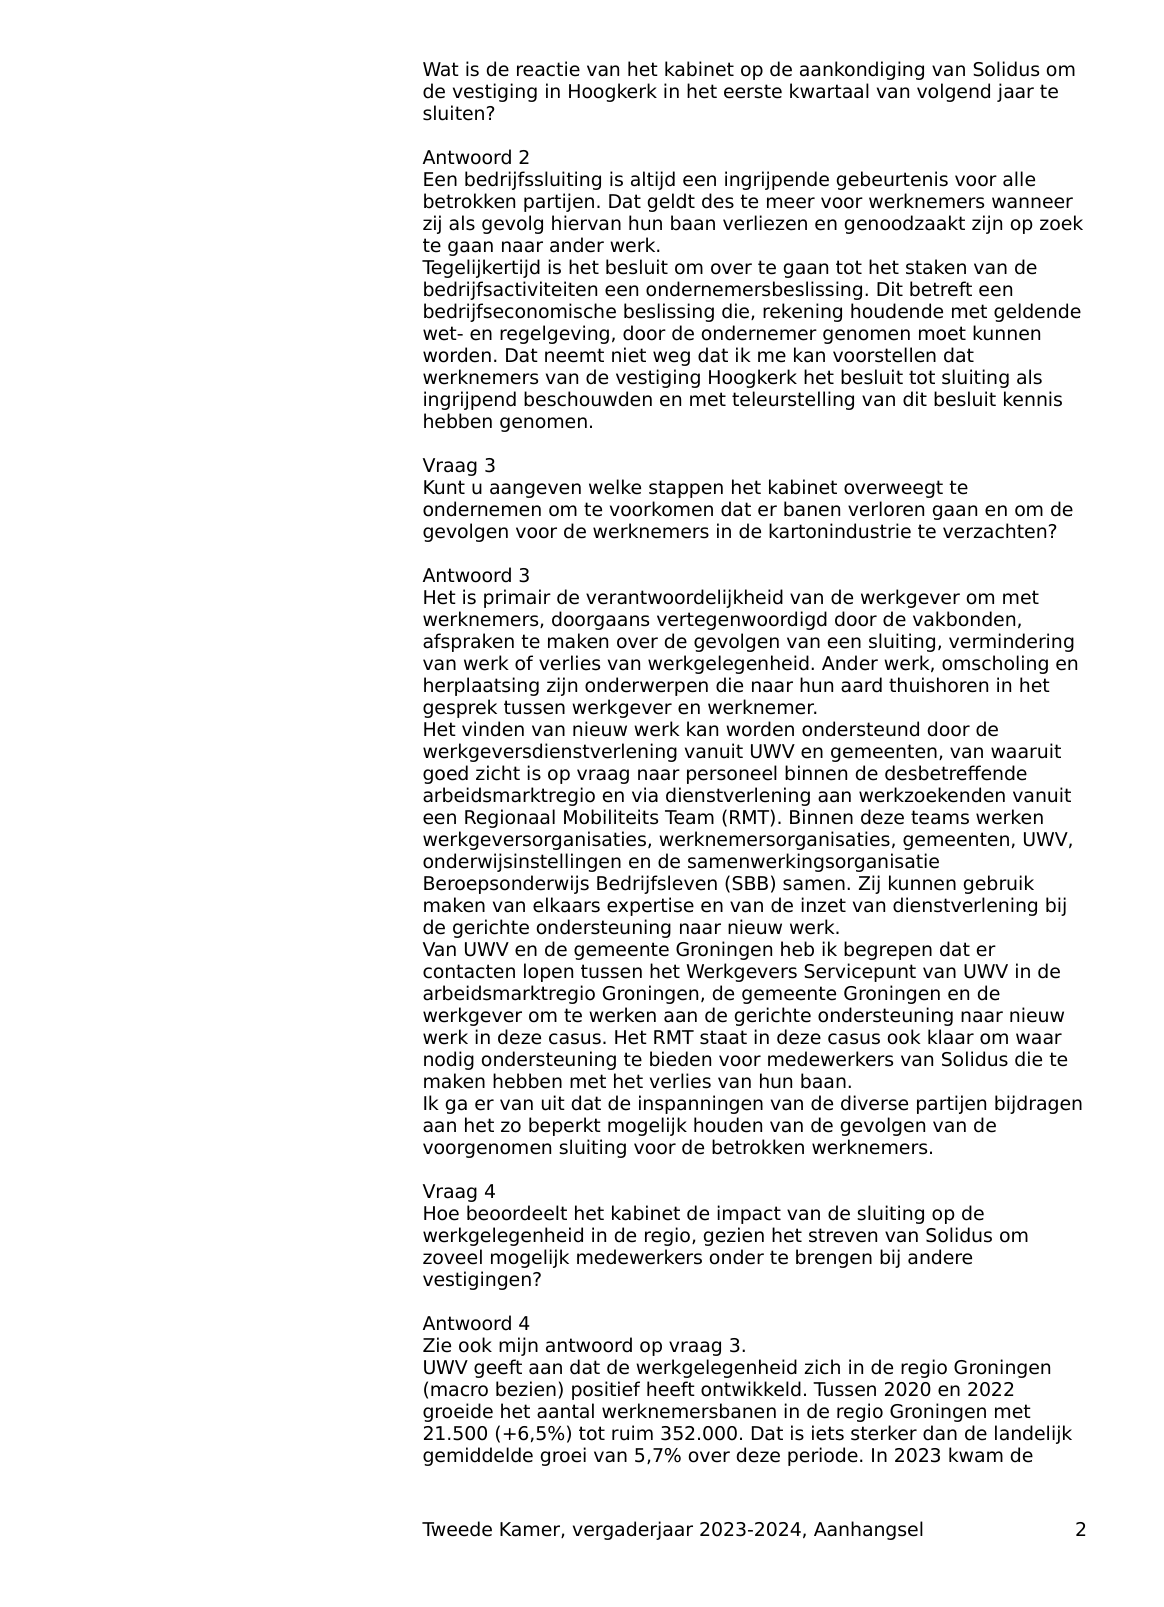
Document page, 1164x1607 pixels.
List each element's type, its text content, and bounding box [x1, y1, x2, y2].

text Van UWV en de gemeente Groningen heb ik begrepen dat er contacten lopen tussen het Werkgevers Servicepunt van UWV in de arbeidsmarktregio Groningen, de gemeente Groningen en de werkgever om te werken aan de gerichte ondersteuning naar nieuw werk in deze casus. Het RMT staat in deze casus ook klaar om waar nodig ondersteuning te bieden voor medewerkers van Solidus die te maken hebben met het verlies van hun baan. [422, 939, 1087, 1093]
text Tegelijkertijd is het besluit om over te gaan tot het staken van de bedrijfsactiviteiten een ondernemersbeslissing. Dit betreft een bedrijfseconomische beslissing die, rekening houdende met geldende wet- en regelgeving, door de ondernemer genomen moet kunnen worden. Dat neemt niet weg dat ik me kan voorstellen dat werknemers van de vestiging Hoogkerk het besluit tot sluiting als ingrijpend beschouwden en met teleurstelling van dit besluit kennis hebben genomen. [422, 257, 1087, 433]
text Antwoord 4 [422, 1313, 1087, 1335]
text Antwoord 3 [422, 565, 1087, 587]
text Antwoord 2 [422, 147, 1087, 169]
text Kunt u aangeven welke stappen het kabinet overweegt te ondernemen om te voorkomen dat er banen verloren gaan en om de gevolgen voor de werknemers in de kartonindustrie te verzachten? [422, 477, 1087, 543]
text Vraag 3 [422, 455, 1087, 477]
text Het is primair de verantwoordelijkheid van de werkgever om met werknemers, doorgaans vertegenwoordigd door de vakbonden, afspraken te maken over de gevolgen van een sluiting, vermindering van werk of verlies van werkgelegenheid. Ander werk, omscholing en herplaatsing zijn onderwerpen die naar hun aard thuishoren in het gesprek tussen werkgever en werknemer. [422, 587, 1087, 719]
text UWV geeft aan dat de werkgelegenheid zich in de regio Groningen (macro bezien) positief heeft ontwikkeld. Tussen 2020 en 2022 groeide het aantal werknemersbanen in de regio Groningen met 21.500 (+6,5%) tot ruim 352.000. Dat is iets sterker dan de landelijk gemiddelde groei van 5,7% over deze periode. In 2023 kwam de [422, 1357, 1087, 1467]
text Wat is de reactie van het kabinet op de aankondiging van Solidus om de vestiging in Hoogkerk in het eerste kwartaal van volgend jaar te sluiten? [422, 59, 1087, 125]
text Ik ga er van uit dat de inspanningen van de diverse partijen bijdragen aan het zo beperkt mogelijk houden van de gevolgen van de voorgenomen sluiting voor de betrokken werknemers. [422, 1093, 1087, 1159]
text Een bedrijfssluiting is altijd een ingrijpende gebeurtenis voor alle betrokken partijen. Dat geldt des te meer voor werknemers wanneer zij als gevolg hiervan hun baan verliezen en genoodzaakt zijn op zoek te gaan naar ander werk. [422, 169, 1087, 257]
text Het vinden van nieuw werk kan worden ondersteund door de werkgeversdienstverlening vanuit UWV en gemeenten, van waaruit goed zicht is op vraag naar personeel binnen de desbetreffende arbeidsmarktregio en via dienstverlening aan werkzoekenden vanuit een Regionaal Mobiliteits Team (RMT). Binnen deze teams werken werkgeversorganisaties, werknemersorganisaties, gemeenten, UWV, onderwijsinstellingen en de samenwerkingsorganisatie Beroepsonderwijs Bedrijfsleven (SBB) samen. Zij kunnen gebruik maken van elkaars expertise en van de inzet van dienstverlening bij de gerichte ondersteuning naar nieuw werk. [422, 719, 1087, 939]
text Hoe beoordeelt het kabinet de impact van de sluiting op de werkgelegenheid in de regio, gezien het streven van Solidus om zoveel mogelijk medewerkers onder te brengen bij andere vestigingen? [422, 1203, 1087, 1291]
text Vraag 4 [422, 1181, 1087, 1203]
text Zie ook mijn antwoord op vraag 3. [422, 1335, 1087, 1357]
